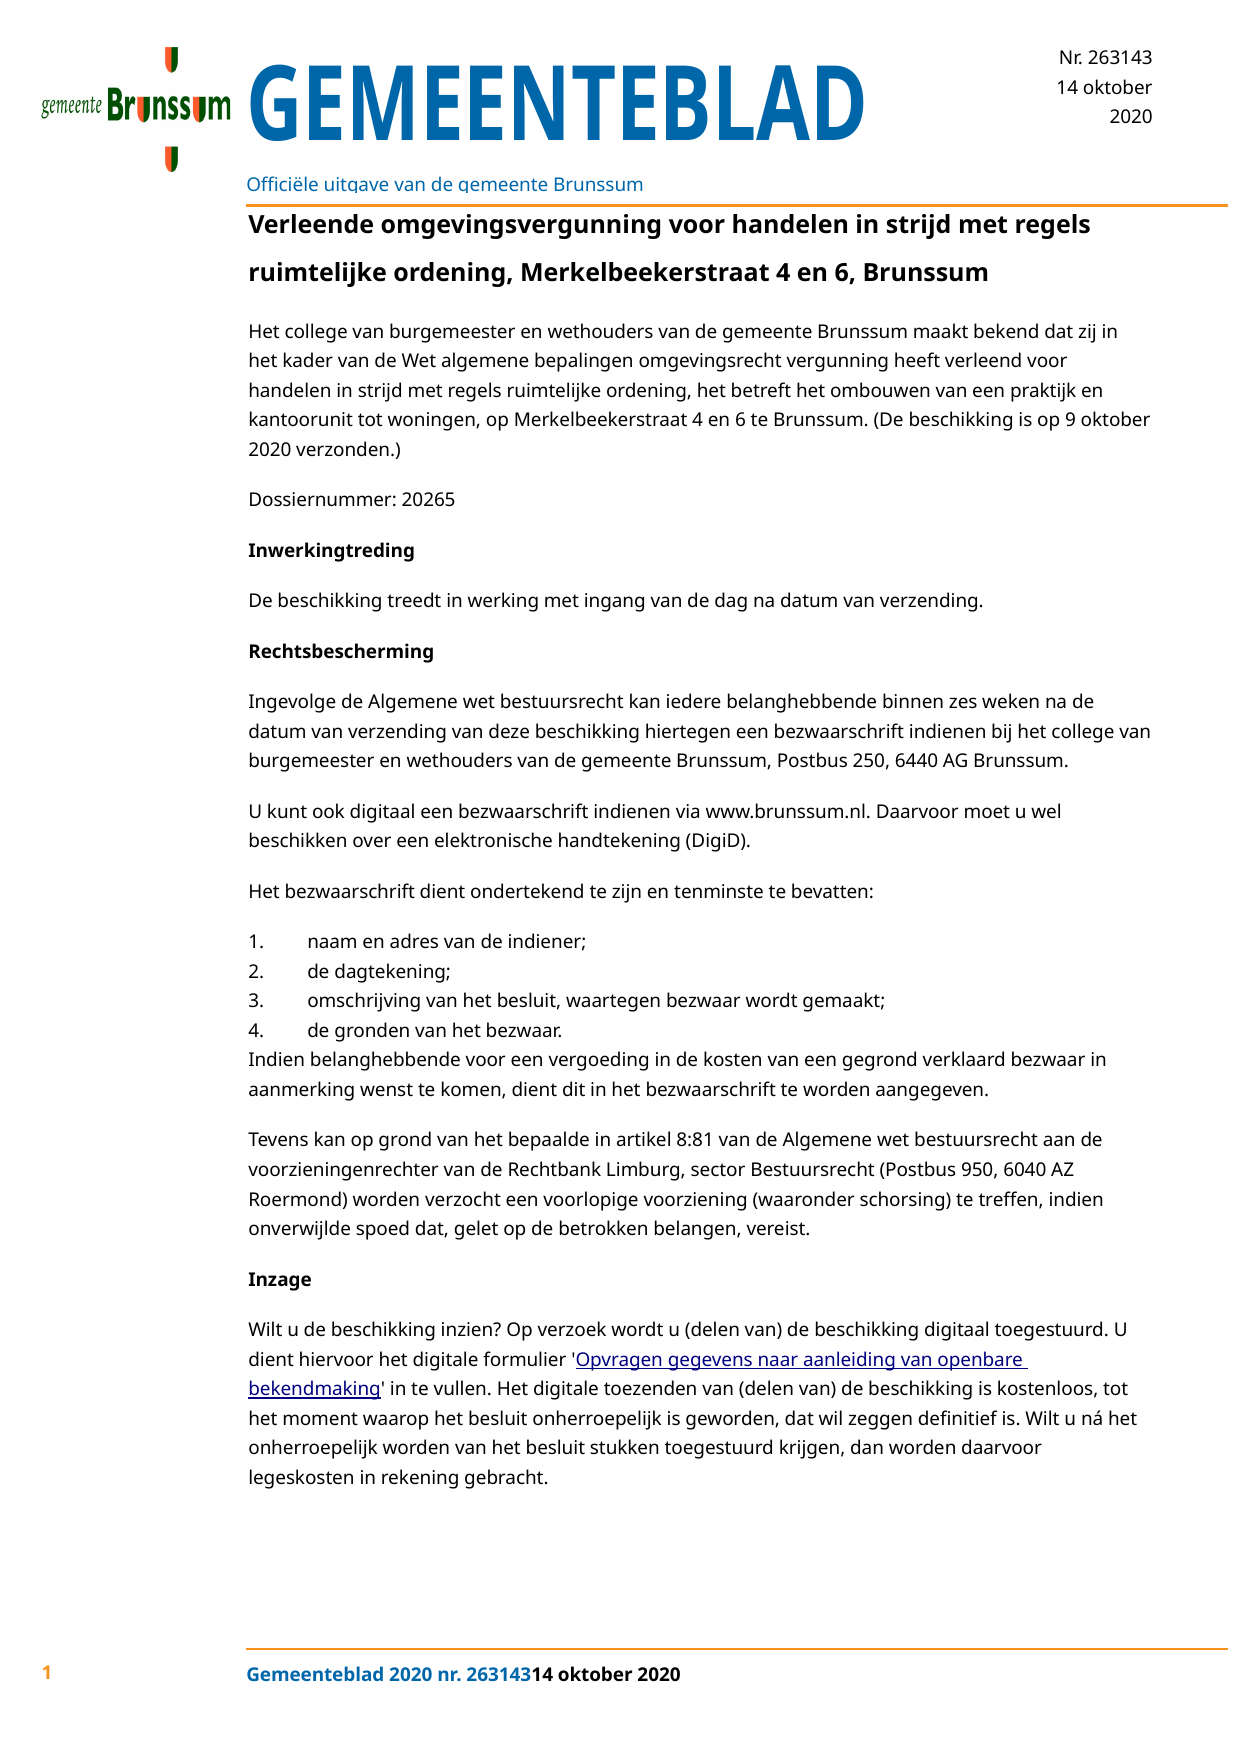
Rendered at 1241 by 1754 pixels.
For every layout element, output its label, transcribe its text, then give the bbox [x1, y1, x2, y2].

text Wilt u de beschikking inzien? Op verzoek wordt u (delen van) de beschikking digitaal toegestuurd. U dient hiervoor het digitale formulier 'Opvragen gegevens naar aanleiding van openbare bekendmaking' in te vullen. Het digitale toezenden van (delen van) de beschikking is kostenloos, tot het moment waarop het besluit onherroepelijk is geworden, dat wil zeggen definitief is. Wilt u ná het onherroepelijk worden van het besluit stukken toegestuurd krijgen, dan worden daarvoor legeskosten in rekening gebracht. [248, 1316, 1152, 1490]
list naam en adres van de indiener; [248, 928, 1152, 954]
list de gronden van het bezwaar. [248, 1017, 1152, 1043]
picture [41, 47, 231, 172]
text Ingevolge de Algemene wet bestuursrecht kan iedere belanghebbende binnen zes weken na de datum van verzending van deze beschikking hiertegen een bezwaarschrift indienen bij het college van burgemeester en wethouders van de gemeente Brunssum, Postbus 250, 6440 AG Brunssum. [248, 688, 1152, 773]
text Indien belanghebbende voor een vergoeding in de kosten van een gegrond verklaard bezwaar in aanmerking wenst te komen, dient dit in het bezwaarschrift te worden aangegeven. [248, 1047, 1152, 1102]
text Het college van burgemeester en wethouders van de gemeente Brunssum maakt bekend dat zij in het kader van de Wet algemene bepalingen omgevingsrecht vergunning heeft verleend voor handelen in strijd met regels ruimtelijke ordening, het betreft het ombouwen van een praktijk en kantoorunit tot woningen, op Merkelbeekerstraat 4 en 6 te Brunssum. (De beschikking is op 9 oktober 2020 verzonden.) [248, 318, 1152, 462]
text Het bezwaarschrift dient ondertekend te zijn en tenminste te bevatten: [248, 878, 1152, 904]
text Verleende omgevingsvergunning voor handelen in strijd met regels ruimtelijke ordening, Merkelbeekerstraat 4 en 6, Brunssum [248, 207, 1152, 288]
text Inwerkingtreding [248, 537, 1152, 563]
text Tevens kan op grond van het bepaalde in artikel 8:81 van de Algemene wet bestuursrecht aan de voorzieningenrechter van de Rechtbank Limburg, sector Bestuursrecht (Postbus 950, 6040 AZ Roermond) worden verzocht een voorlopige voorziening (waaronder schorsing) te treffen, indien onverwijlde spoed dat, gelet op de betrokken belangen, vereist. [248, 1127, 1152, 1241]
list omschrijving van het besluit, waartegen bezwaar wordt gemaakt; [248, 987, 1152, 1013]
text U kunt ook digitaal een bezwaarschrift indienen via www.brunssum.nl. Daarvoor moet u wel beschikken over een elektronische handtekening (DigiD). [248, 798, 1152, 853]
text Dossiernummer: 20265 [248, 487, 1152, 512]
text De beschikking treedt in werking met ingang van de dag na datum van verzending. [248, 587, 1152, 613]
list de dagtekening; [248, 958, 1152, 984]
text Inzage [248, 1266, 1152, 1292]
text Rechtsbescherming [248, 638, 1152, 664]
